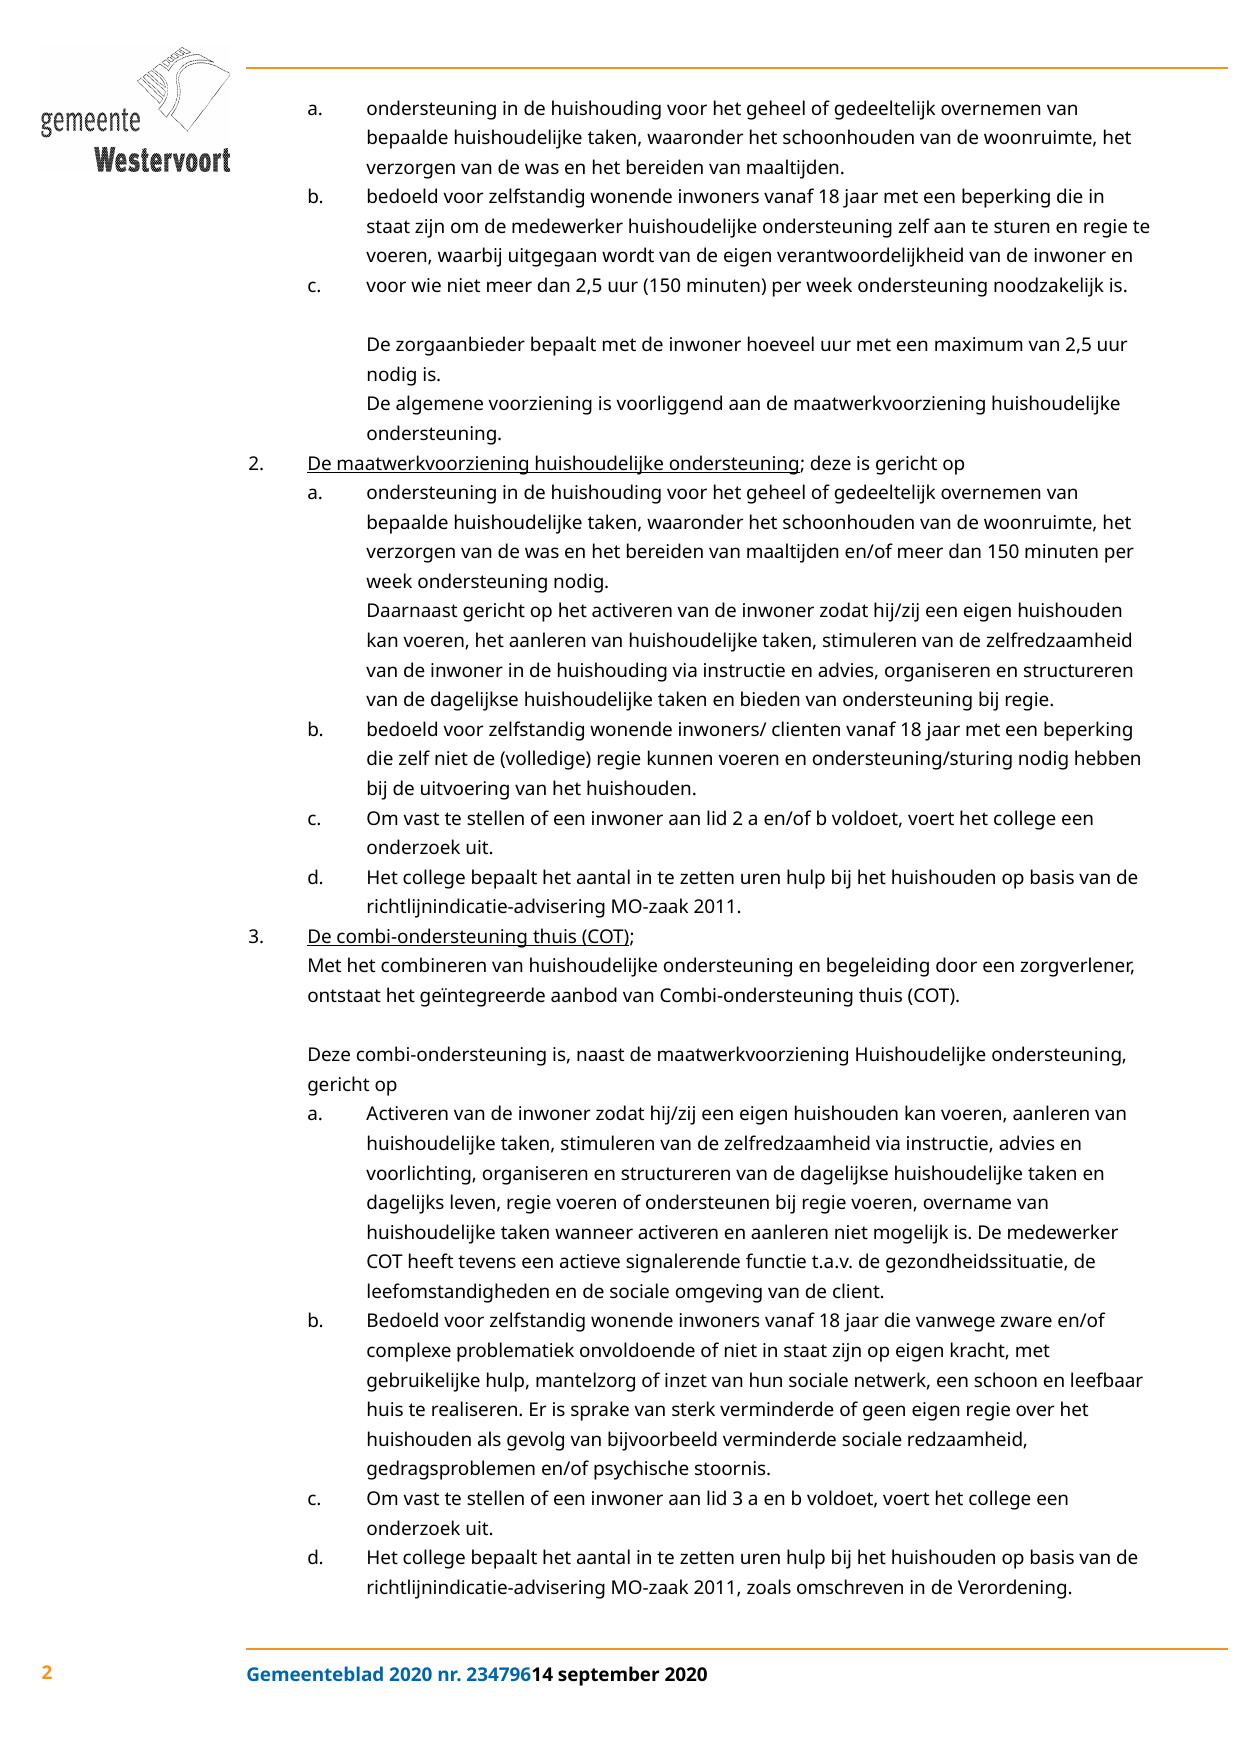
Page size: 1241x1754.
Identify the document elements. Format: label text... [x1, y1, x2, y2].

list De maatwerkvoorziening huishoudelijke ondersteuning; deze is gericht op [248, 450, 1152, 476]
list ondersteuning in de huishouding voor het geheel of gedeeltelijk overnemen van bepaalde huishoudelijke taken, waaronder het schoonhouden van de woonruimte, het verzorgen van de was en het bereiden van maaltijden. [307, 95, 1152, 180]
list Het college bepaalt het aantal in te zetten uren hulp bij het huishouden op basis van de richtlijnindicatie-advisering MO-zaak 2011. [307, 864, 1152, 919]
picture [41, 47, 231, 172]
list Het college bepaalt het aantal in te zetten uren hulp bij het huishouden op basis van de richtlijnindicatie-advisering MO-zaak 2011, zoals omschreven in de Verordening. [307, 1544, 1152, 1600]
list Bedoeld voor zelfstandig wonende inwoners vanaf 18 jaar die vanwege zware en/of complexe problematiek onvoldoende of niet in staat zijn op eigen kracht, met gebruikelijke hulp, mantelzorg of inzet van hun sociale netwerk, een schoon en leefbaar huis te realiseren. Er is sprake van sterk verminderde of geen eigen regie over het huishouden als gevolg van bijvoorbeeld verminderde sociale redzaamheid, gedragsproblemen en/of psychische stoornis. [307, 1308, 1152, 1481]
list Daarnaast gericht op het activeren van de inwoner zodat hij/zij een eigen huishouden kan voeren, het aanleren van huishoudelijke taken, stimuleren van de zelfredzaamheid van de inwoner in de huishouding via instructie en advies, organiseren en structureren van de dagelijkse huishoudelijke taken en bieden van ondersteuning bij regie. [307, 598, 1152, 712]
list voor wie niet meer dan 2,5 uur (150 minuten) per week ondersteuning noodzakelijk is. [307, 272, 1152, 298]
list bedoeld voor zelfstandig wonende inwoners vanaf 18 jaar met een beperking die in staat zijn om de medewerker huishoudelijke ondersteuning zelf aan te sturen en regie te voeren, waarbij uitgegaan wordt van de eigen verantwoordelijkheid van de inwoner en [307, 183, 1152, 268]
list De combi-ondersteuning thuis (COT); [248, 923, 1152, 949]
list bedoeld voor zelfstandig wonende inwoners/ clienten vanaf 18 jaar met een beperking die zelf niet de (volledige) regie kunnen voeren en ondersteuning/sturing nodig hebben bij de uitvoering van het huishouden. [307, 716, 1152, 801]
list De algemene voorziening is voorliggend aan de maatwerkvoorziening huishoudelijke ondersteuning. [307, 391, 1152, 446]
list Met het combineren van huishoudelijke ondersteuning en begeleiding door een zorgverlener, ontstaat het geïntegreerde aanbod van Combi-ondersteuning thuis (COT). [248, 953, 1152, 1008]
list Activeren van de inwoner zodat hij/zij een eigen huishouden kan voeren, aanleren van huishoudelijke taken, stimuleren van de zelfredzaamheid via instructie, advies en voorlichting, organiseren en structureren van de dagelijkse huishoudelijke taken en dagelijks leven, regie voeren of ondersteunen bij regie voeren, overname van huishoudelijke taken wanneer activeren en aanleren niet mogelijk is. De medewerker COT heeft tevens een actieve signalerende functie t.a.v. de gezondheidssituatie, de leefomstandigheden en de sociale omgeving van de client. [307, 1101, 1152, 1304]
list Deze combi-ondersteuning is, naast de maatwerkvoorziening Huishoudelijke ondersteuning, gericht op [248, 1041, 1152, 1097]
list De zorgaanbieder bepaalt met de inwoner hoeveel uur met een maximum van 2,5 uur nodig is. [307, 331, 1152, 387]
list ondersteuning in de huishouding voor het geheel of gedeeltelijk overnemen van bepaalde huishoudelijke taken, waaronder het schoonhouden van de woonruimte, het verzorgen van de was en het bereiden van maaltijden en/of meer dan 150 minuten per week ondersteuning nodig. [307, 479, 1152, 594]
list Om vast te stellen of een inwoner aan lid 2 a en/of b voldoet, voert het college een onderzoek uit. [307, 805, 1152, 860]
list Om vast te stellen of een inwoner aan lid 3 a en b voldoet, voert het college een onderzoek uit. [307, 1485, 1152, 1541]
